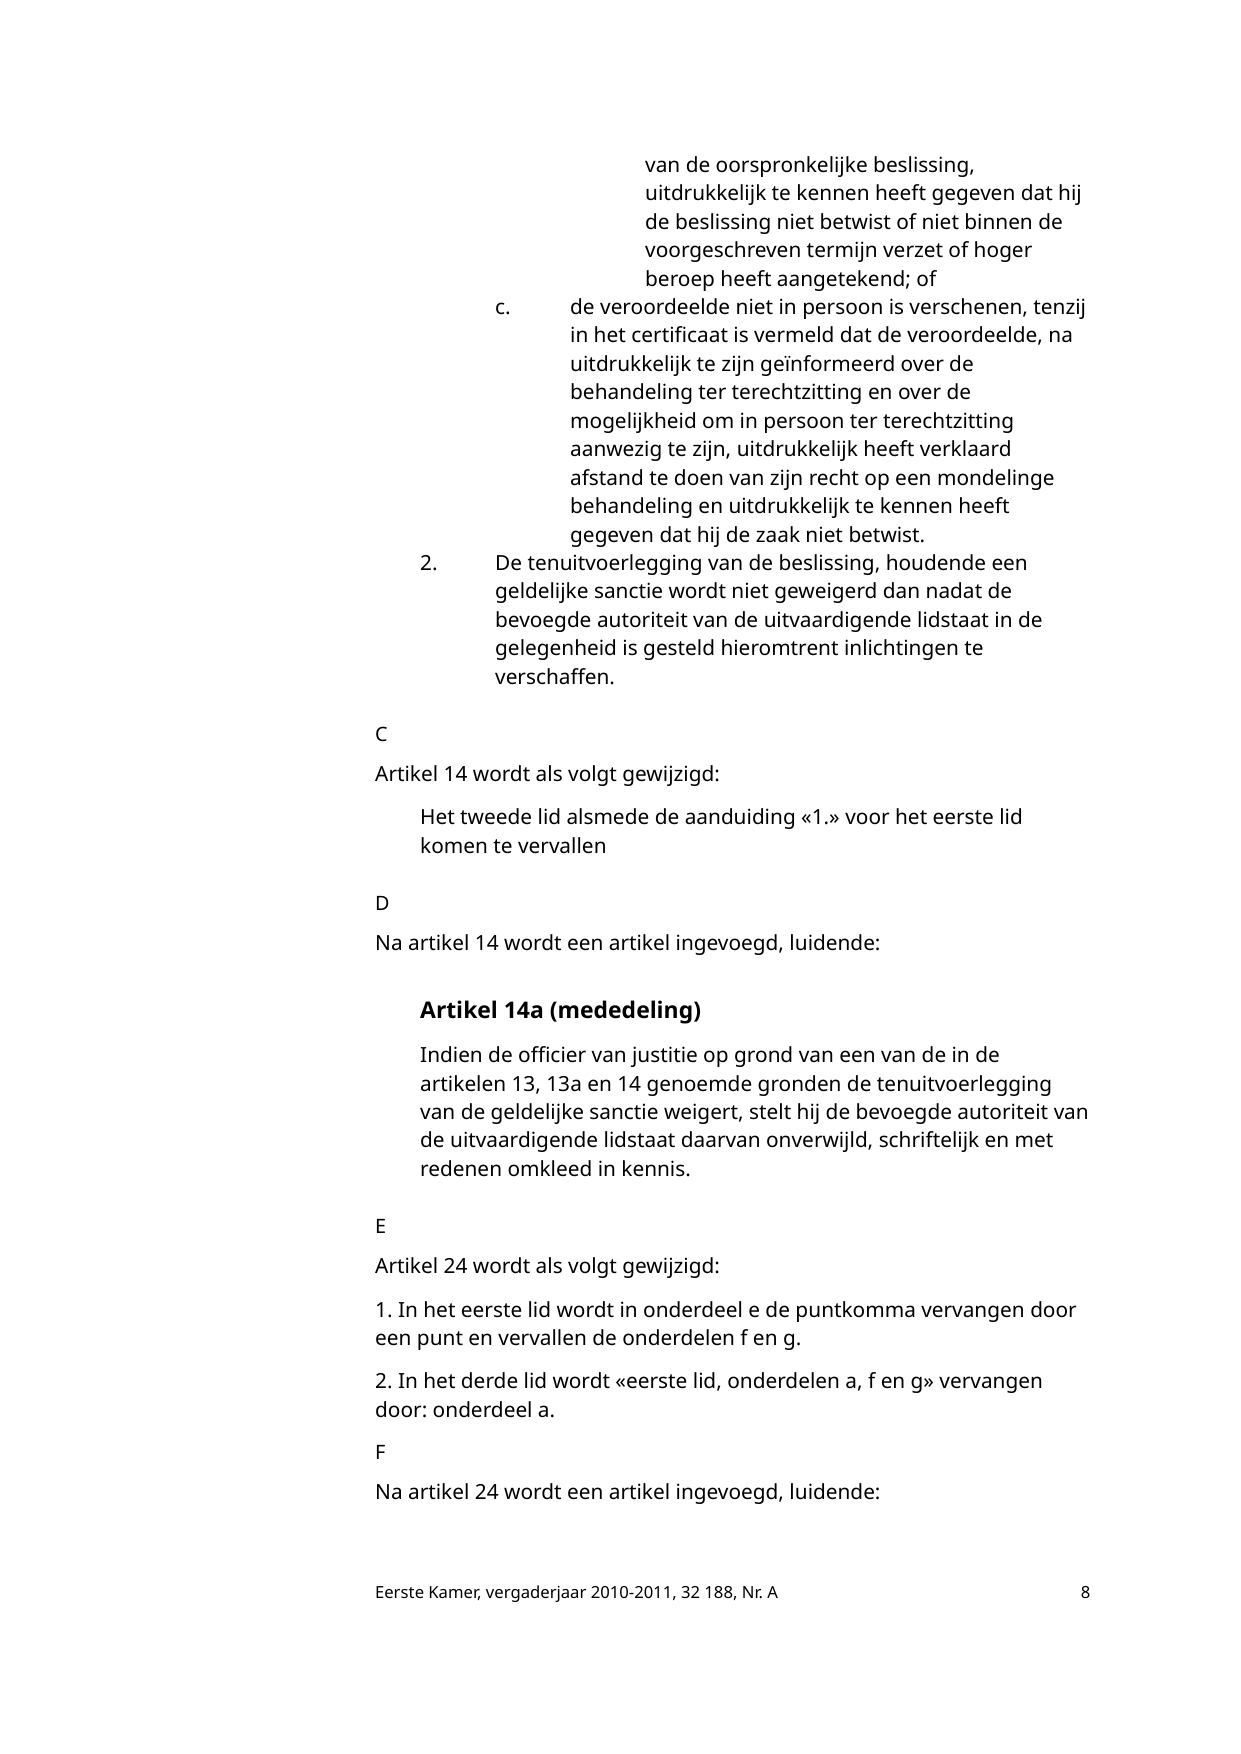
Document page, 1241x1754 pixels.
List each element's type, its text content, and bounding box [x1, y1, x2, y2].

text C [375, 720, 1090, 747]
text 2. In het derde lid wordt «eerste lid, onderdelen a, f en g» vervangen door: onderdeel a. [375, 1367, 1090, 1423]
text Artikel 14 wordt als volgt gewijzigd: [375, 759, 1090, 787]
text F [375, 1438, 1090, 1465]
list van de oorspronkelijke beslissing, uitdrukkelijk te kennen heeft gegeven dat hij de beslissing niet betwist of niet binnen de voorgeschreven termijn verzet of hoger beroep heeft aangetekend; of [570, 150, 1090, 292]
text E [375, 1212, 1090, 1239]
text Het tweede lid alsmede de aanduiding «1.» voor het eerste lid komen te vervallen [420, 802, 1090, 859]
list de veroordeelde niet in persoon is verschenen, tenzij in het certificaat is vermeld dat de veroordeelde, na uitdrukkelijk te zijn geïnformeerd over de behandeling ter terechtzitting en over de mogelijkheid om in persoon ter terechtzitting aanwezig te zijn, uitdrukkelijk heeft verklaard afstand te doen van zijn recht op een mondelinge behandeling en uitdrukkelijk te kennen heeft gegeven dat hij de zaak niet betwist. [495, 292, 1090, 548]
text Na artikel 24 wordt een artikel ingevoegd, luidende: [375, 1477, 1090, 1506]
list De tenuitvoerlegging van de beslissing, houdende een geldelijke sanctie wordt niet geweigerd dan nadat de bevoegde autoriteit van de uitvaardigende lidstaat in de gelegenheid is gesteld hieromtrent inlichtingen te verschaffen. [420, 548, 1090, 690]
text 1. In het eerste lid wordt in onderdeel e de puntkomma vervangen door een punt en vervallen de onderdelen f en g. [375, 1295, 1090, 1352]
text D [375, 889, 1090, 916]
text Artikel 24 wordt als volgt gewijzigd: [375, 1251, 1090, 1280]
subtitle Artikel 14a (mededeling) [420, 994, 1090, 1025]
text Indien de officier van justitie op grond van een van de in de artikelen 13, 13a en 14 genoemde gronden de tenuitvoerlegging van de geldelijke sanctie weigert, stelt hij de bevoegde autoriteit van de uitvaardigende lidstaat daarvan onverwijld, schriftelijk en met redenen omkleed in kennis. [420, 1040, 1090, 1182]
text Na artikel 14 wordt een artikel ingevoegd, luidende: [375, 928, 1090, 957]
